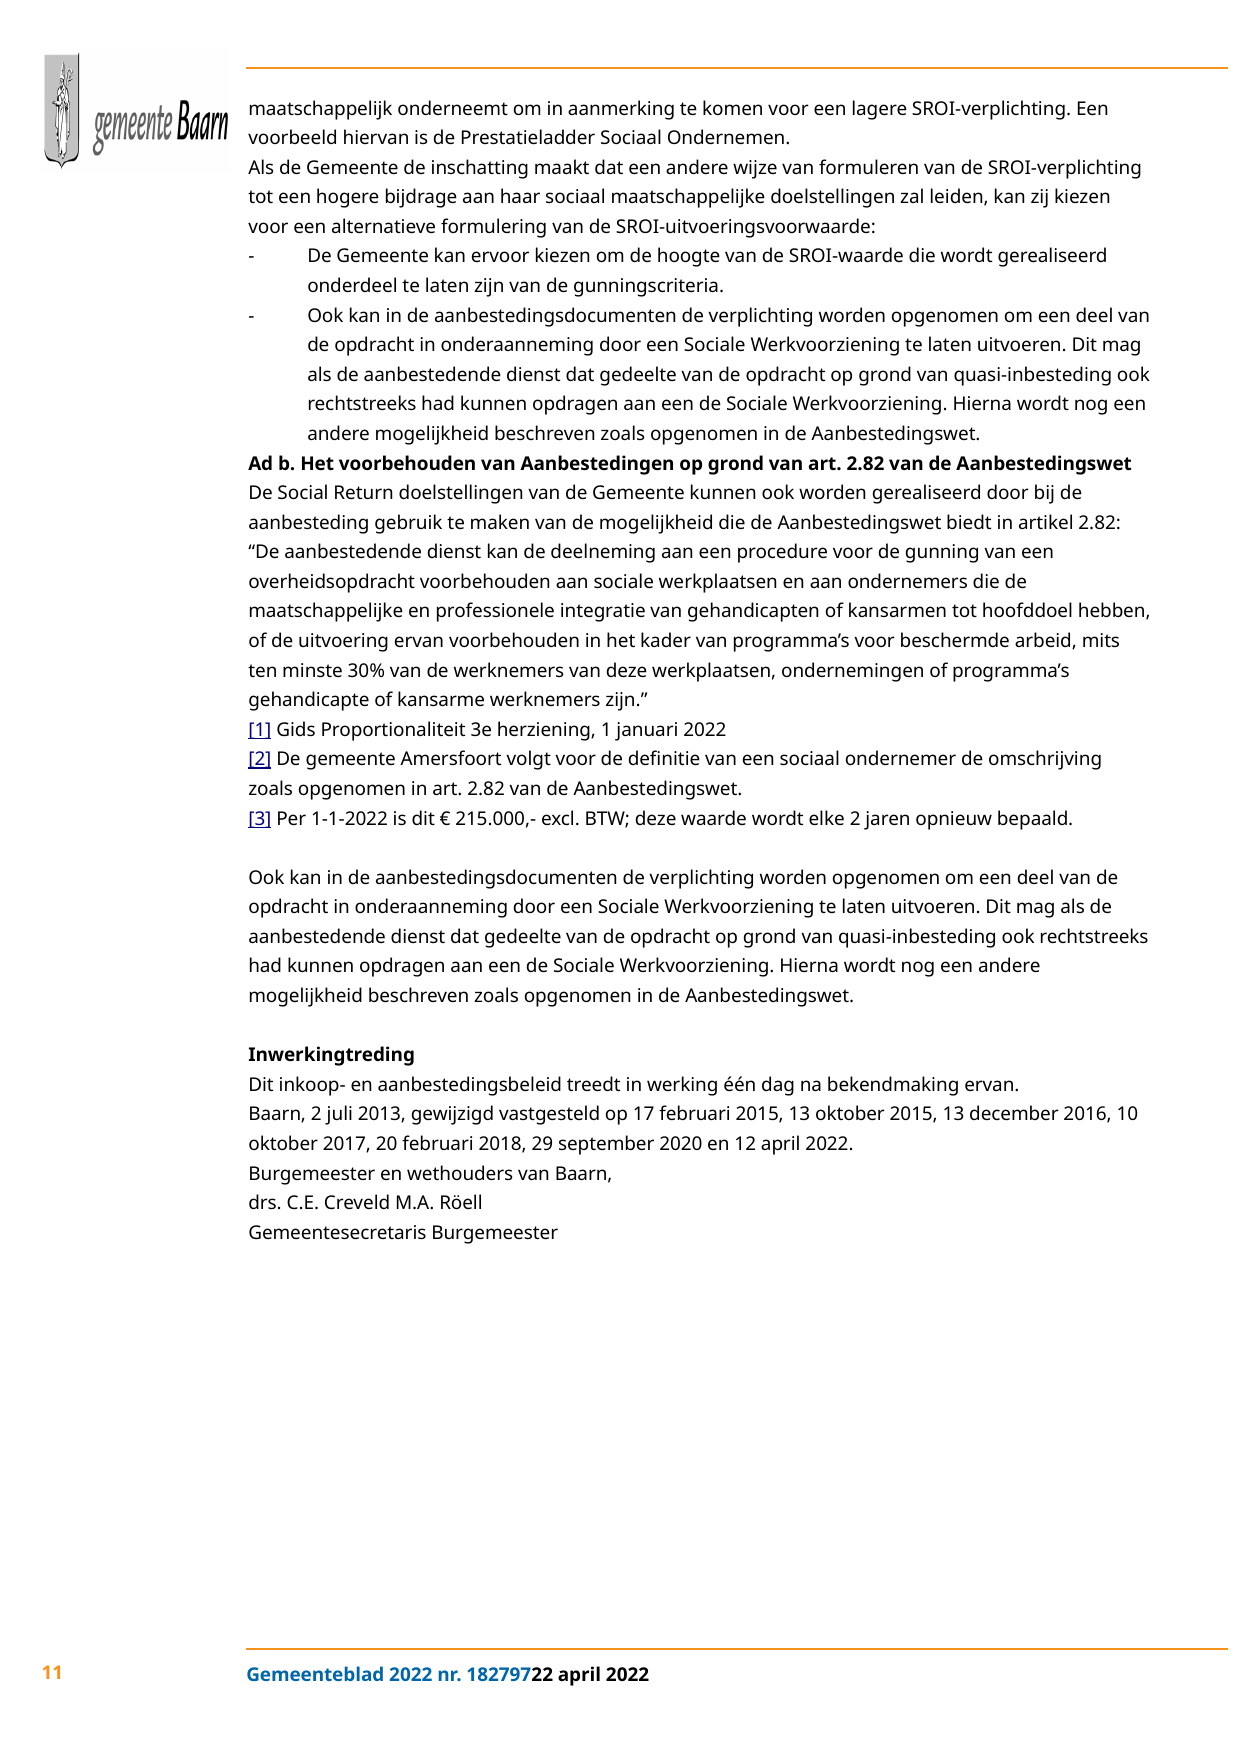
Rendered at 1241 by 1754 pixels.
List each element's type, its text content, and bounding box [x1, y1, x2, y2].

text maatschappelijk onderneemt om in aanmerking te komen voor een lagere SROI-verplichting. Een voorbeeld hiervan is de Prestatieladder Sociaal Ondernemen. [248, 95, 1152, 150]
text Dit inkoop- en aanbestedingsbeleid treedt in werking één dag na bekendmaking ervan. [248, 1071, 1152, 1097]
text Burgemeester en wethouders van Baarn, [248, 1160, 1152, 1186]
text Ad b. Het voorbehouden van Aanbestedingen op grond van art. 2.82 van de Aanbestedingswet [248, 450, 1152, 476]
text Inwerkingtreding [248, 1041, 1152, 1067]
text Als de Gemeente de inschatting maakt dat een andere wijze van formuleren van de SROI-verplichting tot een hogere bijdrage aan haar sociaal maatschappelijke doelstellingen zal leiden, kan zij kiezen voor een alternatieve formulering van de SROI-uitvoeringsvoorwaarde: [248, 154, 1152, 239]
text De Social Return doelstellingen van de Gemeente kunnen ook worden gerealiseerd door bij de aanbesteding gebruik te maken van de mogelijkheid die de Aanbestedingswet biedt in artikel 2.82: “De aanbestedende dienst kan de deelneming aan een procedure voor de gunning van een overheidsopdracht voorbehouden aan sociale werkplaatsen en aan ondernemers die de maatschappelijke en professionele integratie van gehandicapten of kansarmen tot hoofddoel hebben, of de uitvoering ervan voorbehouden in het kader van programma’s voor beschermde arbeid, mits ten minste 30% van de werknemers van deze werkplaatsen, ondernemingen of programma’s gehandicapte of kansarme werknemers zijn.” [248, 479, 1152, 712]
text Baarn, 2 juli 2013, gewijzigd vastgesteld op 17 februari 2015, 13 oktober 2015, 13 december 2016, 10 oktober 2017, 20 februari 2018, 29 september 2020 en 12 april 2022. [248, 1101, 1152, 1156]
text Gemeentesecretaris Burgemeester [248, 1219, 1152, 1245]
text Ook kan in de aanbestedingsdocumenten de verplichting worden opgenomen om een deel van de opdracht in onderaanneming door een Sociale Werkvoorziening te laten uitvoeren. Dit mag als de aanbestedende dienst dat gedeelte van de opdracht op grond van quasi-inbesteding ook rechtstreeks had kunnen opdragen aan een de Sociale Werkvoorziening. Hierna wordt nog een andere mogelijkheid beschreven zoals opgenomen in de Aanbestedingswet. [248, 864, 1152, 1008]
text [3] Per 1-1-2022 is dit € 215.000,- excl. BTW; deze waarde wordt elke 2 jaren opnieuw bepaald. [248, 805, 1152, 831]
text drs. C.E. Creveld M.A. Röell [248, 1189, 1152, 1215]
text [1] Gids Proportionaliteit 3e herziening, 1 januari 2022 [248, 716, 1152, 742]
list De Gemeente kan ervoor kiezen om de hoogte van de SROI-waarde die wordt gerealiseerd onderdeel te laten zijn van de gunningscriteria. [248, 243, 1152, 298]
list Ook kan in de aanbestedingsdocumenten de verplichting worden opgenomen om een deel van de opdracht in onderaanneming door een Sociale Werkvoorziening te laten uitvoeren. Dit mag als de aanbestedende dienst dat gedeelte van de opdracht op grond van quasi-inbesteding ook rechtstreeks had kunnen opdragen aan een de Sociale Werkvoorziening. Hierna wordt nog een andere mogelijkheid beschreven zoals opgenomen in de Aanbestedingswet. [248, 302, 1152, 446]
picture [41, 47, 231, 172]
text [2] De gemeente Amersfoort volgt voor de definitie van een sociaal ondernemer de omschrijving zoals opgenomen in art. 2.82 van de Aanbestedingswet. [248, 746, 1152, 801]
